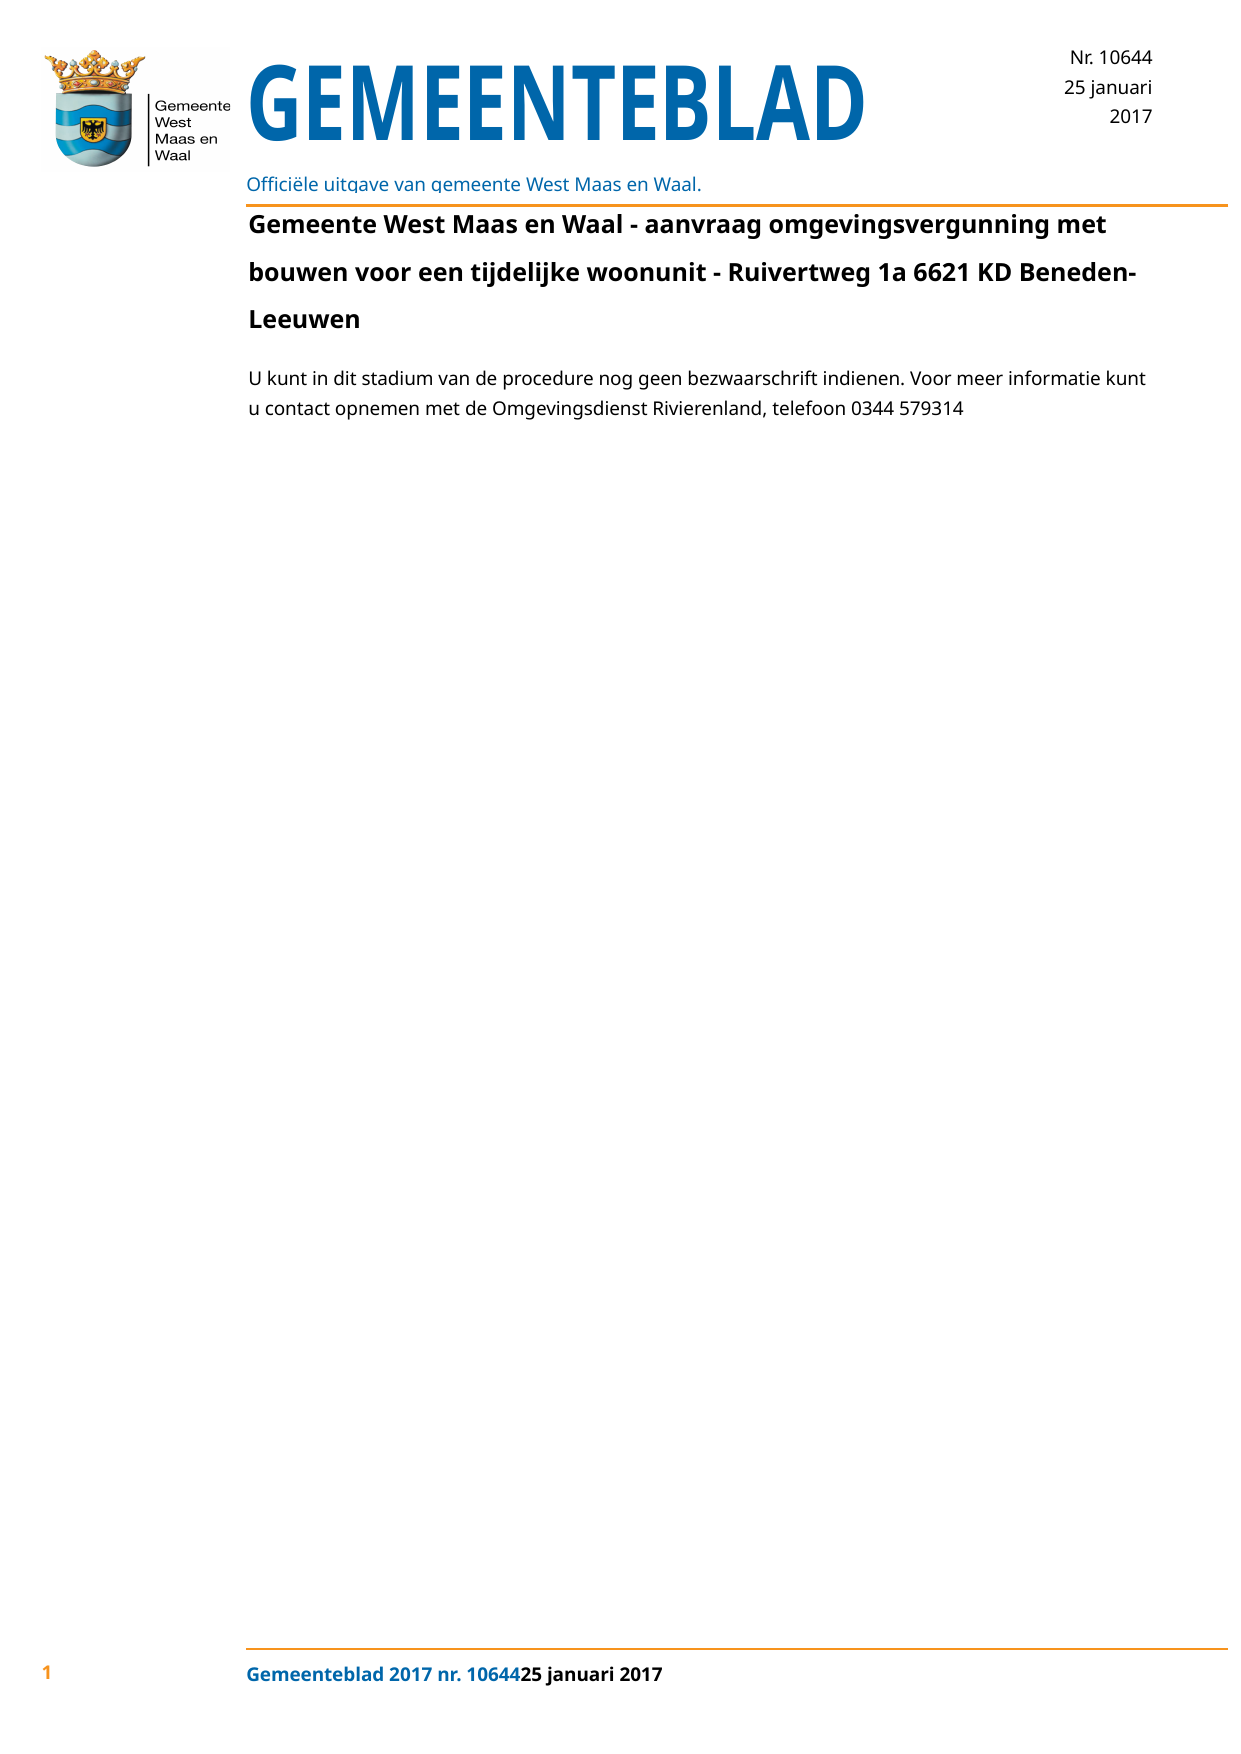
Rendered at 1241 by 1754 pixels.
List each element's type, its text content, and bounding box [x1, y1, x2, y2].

text Gemeente West Maas en Waal - aanvraag omgevingsvergunning met bouwen voor een tijdelijke woonunit - Ruivertweg 1a 6621 KD Beneden-Leeuwen [248, 207, 1152, 336]
text U kunt in dit stadium van de procedure nog geen bezwaarschrift indienen. Voor meer informatie kunt u contact opnemen met de Omgevingsdienst Rivierenland, telefoon 0344 579314 [248, 366, 1152, 421]
picture [41, 47, 231, 172]
